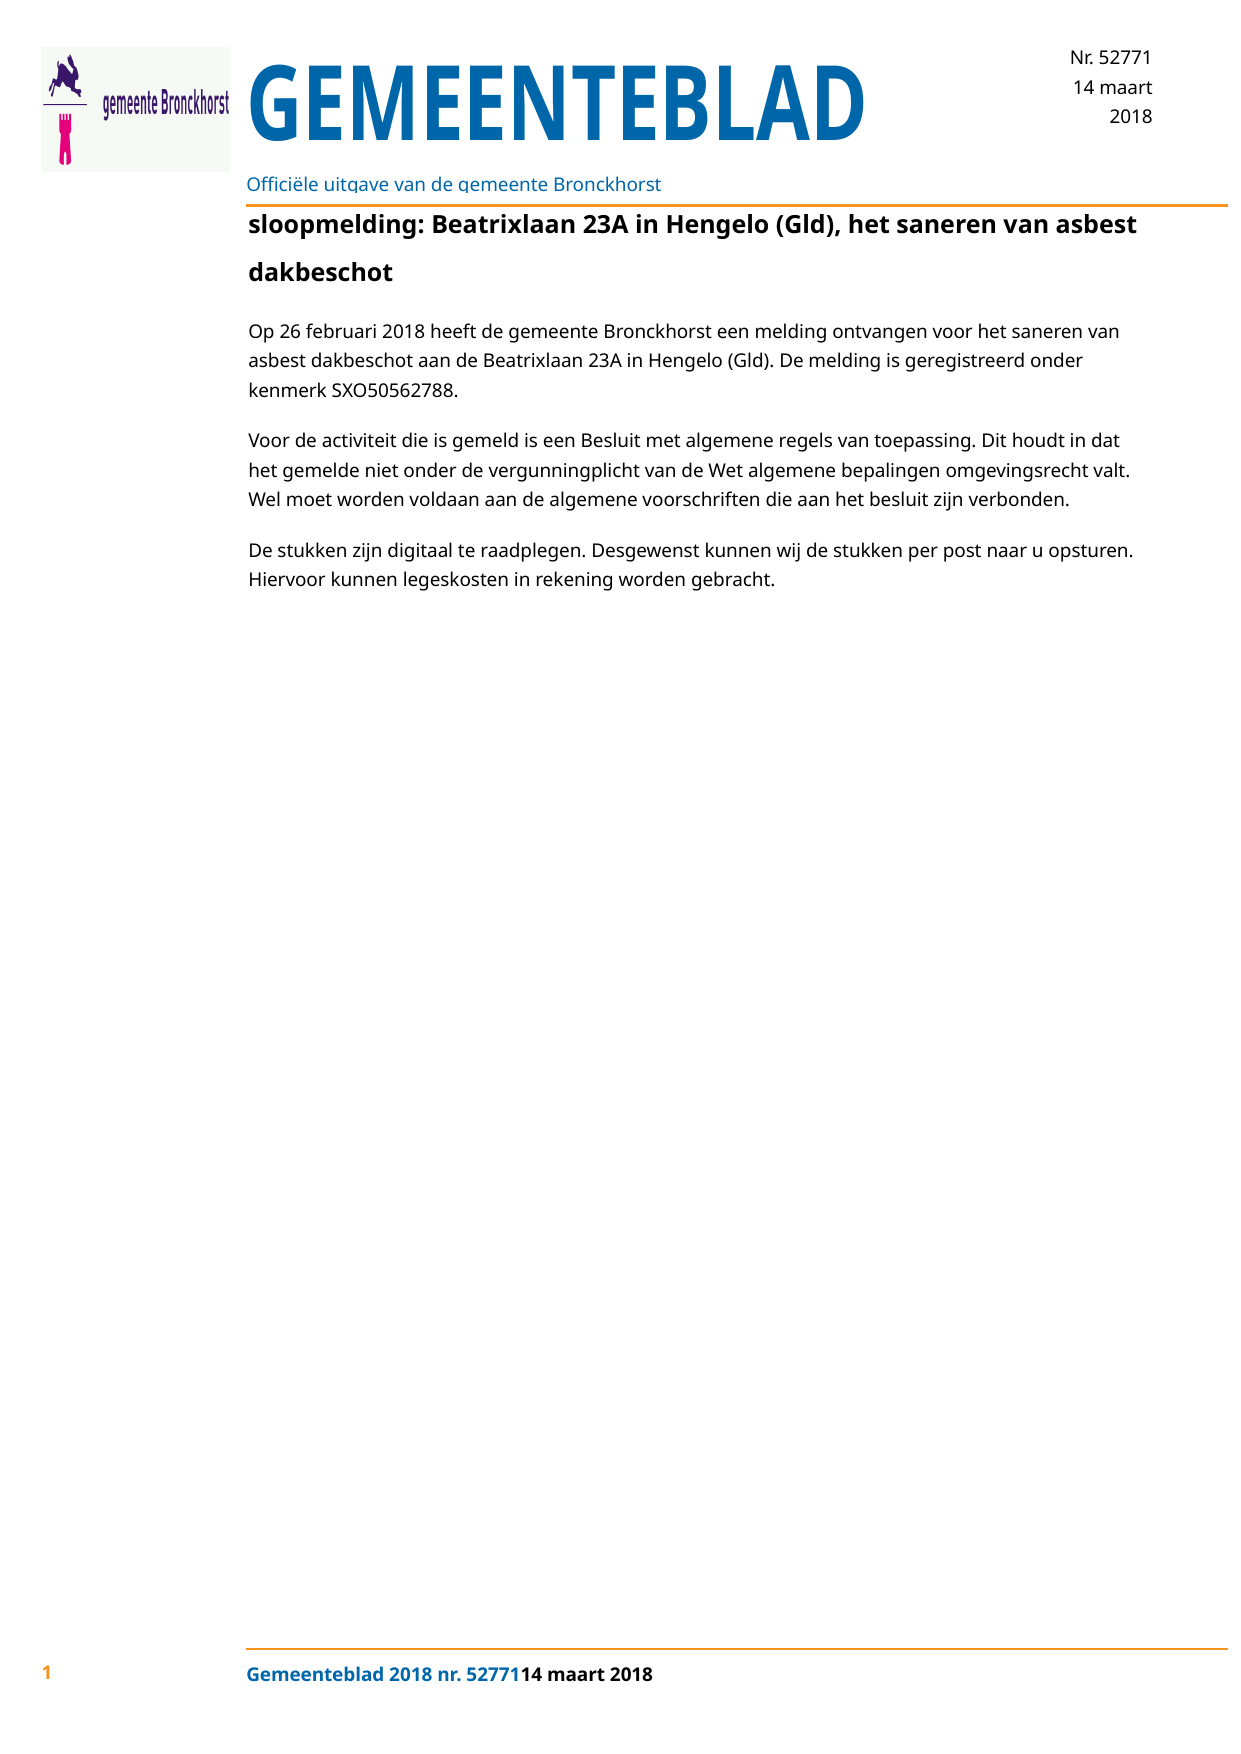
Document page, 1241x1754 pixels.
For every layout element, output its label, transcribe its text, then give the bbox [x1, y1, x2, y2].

text Op 26 februari 2018 heeft de gemeente Bronckhorst een melding ontvangen voor het saneren van asbest dakbeschot aan de Beatrixlaan 23A in Hengelo (Gld). De melding is geregistreerd onder kenmerk SXO50562788. [248, 318, 1152, 403]
text De stukken zijn digitaal te raadplegen. Desgewenst kunnen wij de stukken per post naar u opsturen. Hiervoor kunnen legeskosten in rekening worden gebracht. [248, 537, 1152, 592]
text Voor de activiteit die is gemeld is een Besluit met algemene regels van toepassing. Dit houdt in dat het gemelde niet onder de vergunningplicht van de Wet algemene bepalingen omgevingsrecht valt. Wel moet worden voldaan aan de algemene voorschriften die aan het besluit zijn verbonden. [248, 427, 1152, 512]
picture [41, 47, 231, 172]
text sloopmelding: Beatrixlaan 23A in Hengelo (Gld), het saneren van asbest dakbeschot [248, 207, 1152, 288]
